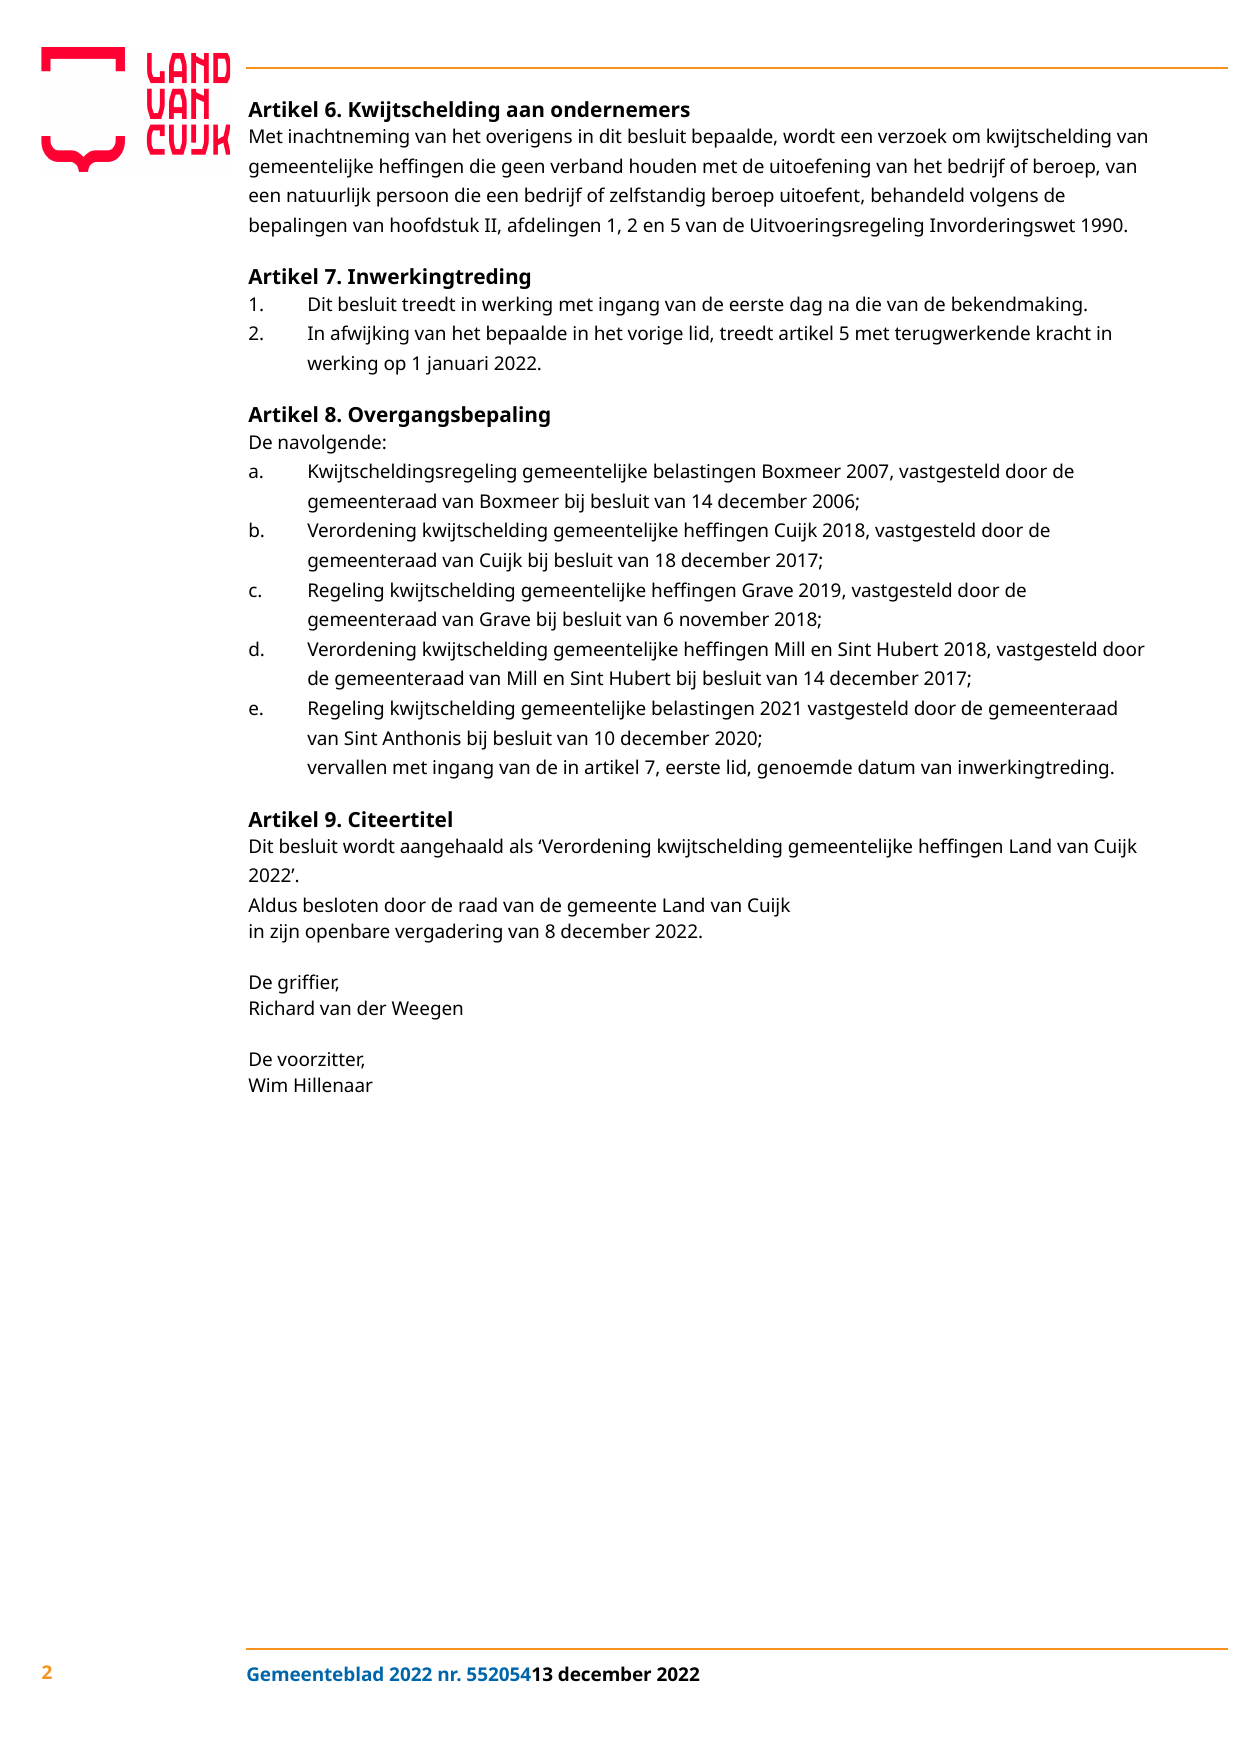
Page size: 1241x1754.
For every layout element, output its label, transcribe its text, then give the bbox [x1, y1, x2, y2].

text De navolgende: [248, 429, 1152, 454]
text De voorzitter, [248, 1047, 1152, 1072]
text Wim Hillenaar [248, 1072, 1152, 1098]
text Met inachtneming van het overigens in dit besluit bepaalde, wordt een verzoek om kwijtschelding van gemeentelijke heffingen die geen verband houden met de uitoefening van het bedrijf of beroep, van een natuurlijk persoon die een bedrijf of zelfstandig beroep uitoefent, behandeld volgens de bepalingen van hoofdstuk II, afdelingen 1, 2 en 5 van de Uitvoeringsregeling Invorderingswet 1990. [248, 123, 1152, 238]
list In afwijking van het bepaalde in het vorige lid, treedt artikel 5 met terugwerkende kracht in werking op 1 januari 2022. [248, 320, 1152, 376]
text Aldus besloten door de raad van de gemeente Land van Cuijk [248, 892, 1152, 918]
list vervallen met ingang van de in artikel 7, eerste lid, genoemde datum van inwerkingtreding. [248, 754, 1152, 780]
text Artikel 6. Kwijtschelding aan ondernemers [248, 95, 1152, 123]
list Verordening kwijtschelding gemeentelijke heffingen Cuijk 2018, vastgesteld door de gemeenteraad van Cuijk bij besluit van 18 december 2017; [248, 518, 1152, 573]
list Verordening kwijtschelding gemeentelijke heffingen Mill en Sint Hubert 2018, vastgesteld door de gemeenteraad van Mill en Sint Hubert bij besluit van 14 december 2017; [248, 636, 1152, 691]
list Regeling kwijtschelding gemeentelijke belastingen 2021 vastgesteld door de gemeenteraad van Sint Anthonis bij besluit van 10 december 2020; [248, 695, 1152, 750]
list Regeling kwijtschelding gemeentelijke heffingen Grave 2019, vastgesteld door de gemeenteraad van Grave bij besluit van 6 november 2018; [248, 577, 1152, 632]
list Dit besluit treedt in werking met ingang van de eerste dag na die van de bekendmaking. [248, 291, 1152, 317]
text Artikel 7. Inwerkingtreding [248, 262, 1152, 291]
text De griffier, [248, 969, 1152, 995]
text Richard van der Weegen [248, 995, 1152, 1021]
text Dit besluit wordt aangehaald als ‘Verordening kwijtschelding gemeentelijke heffingen Land van Cuijk 2022’. [248, 833, 1152, 888]
text Artikel 8. Overgangsbepaling [248, 400, 1152, 429]
text in zijn openbare vergadering van 8 december 2022. [248, 918, 1152, 944]
list Kwijtscheldingsregeling gemeentelijke belastingen Boxmeer 2007, vastgesteld door de gemeenteraad van Boxmeer bij besluit van 14 december 2006; [248, 458, 1152, 514]
text Artikel 9. Citeertitel [248, 805, 1152, 833]
picture [41, 47, 231, 172]
